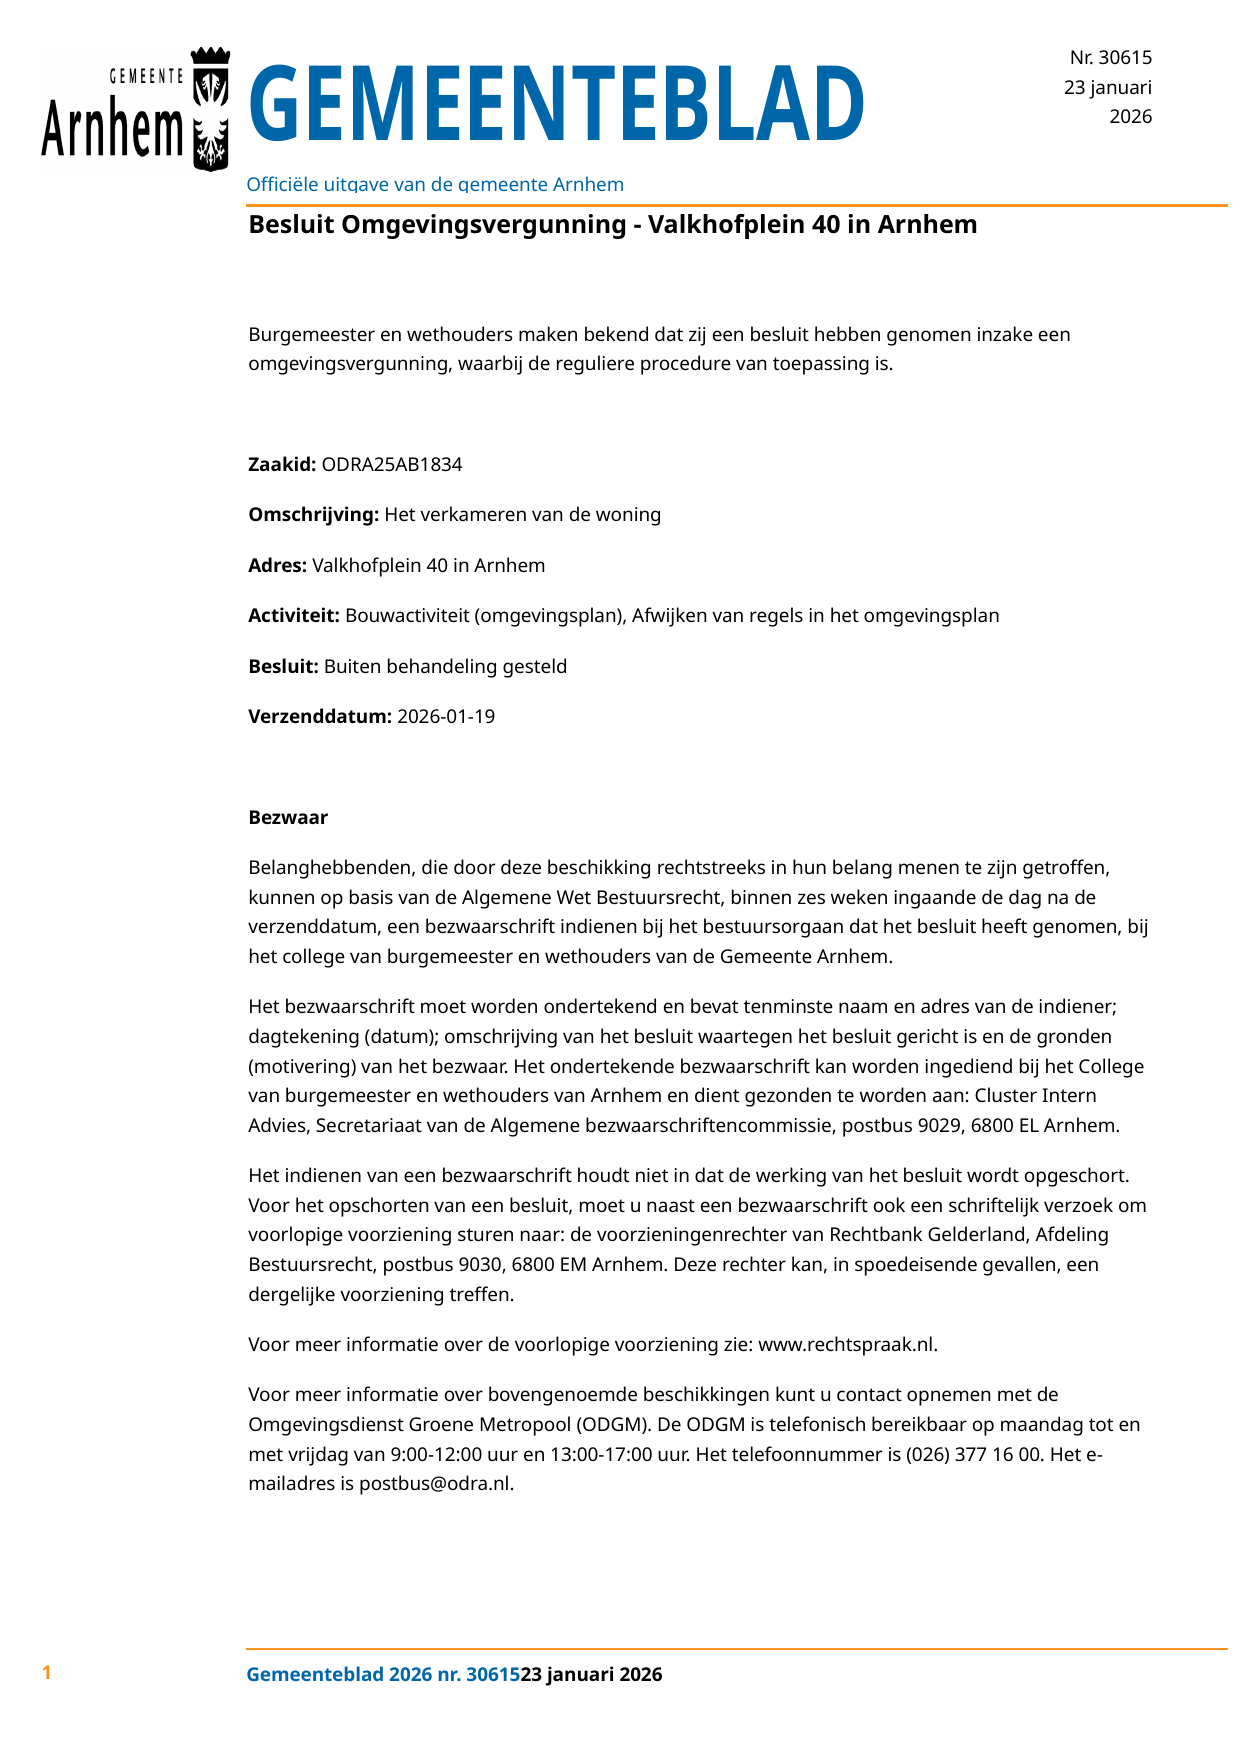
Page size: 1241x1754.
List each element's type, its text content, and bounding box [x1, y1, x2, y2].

text Adres: Valkhofplein 40 in Arnhem [248, 552, 1152, 578]
text Het bezwaarschrift moet worden ondertekend en bevat tenminste naam en adres van de indiener; dagtekening (datum); omschrijving van het besluit waartegen het besluit gericht is en de gronden (motivering) van het bezwaar. Het ondertekende bezwaarschrift kan worden ingediend bij het College van burgemeester en wethouders van Arnhem en dient gezonden te worden aan: Cluster Intern Advies, Secretariaat van de Algemene bezwaarschriftencommissie, postbus 9029, 6800 EL Arnhem. [248, 994, 1152, 1138]
text Zaakid: ODRA25AB1834 [248, 451, 1152, 477]
text Besluit Omgevingsvergunning - Valkhofplein 40 in Arnhem [248, 207, 1152, 241]
picture [41, 47, 231, 172]
text Omschrijving: Het verkameren van de woning [248, 502, 1152, 527]
text Activiteit: Bouwactiviteit (omgevingsplan), Afwijken van regels in het omgevingsplan [248, 602, 1152, 628]
text Voor meer informatie over de voorlopige voorziening zie: www.rechtspraak.nl. [248, 1331, 1152, 1357]
text Het indienen van een bezwaarschrift houdt niet in dat de werking van het besluit wordt opgeschort. Voor het opschorten van een besluit, moet u naast een bezwaarschrift ook een schriftelijk verzoek om voorlopige voorziening sturen naar: de voorzieningenrechter van Rechtbank Gelderland, Afdeling Bestuursrecht, postbus 9030, 6800 EM Arnhem. Deze rechter kan, in spoedeisende gevallen, een dergelijke voorziening treffen. [248, 1162, 1152, 1306]
text Belanghebbenden, die door deze beschikking rechtstreeks in hun belang menen te zijn getroffen, kunnen op basis van de Algemene Wet Bestuursrecht, binnen zes weken ingaande de dag na de verzenddatum, een bezwaarschrift indienen bij het bestuursorgaan dat het besluit heeft genomen, bij het college van burgemeester en wethouders van de Gemeente Arnhem. [248, 854, 1152, 969]
text Bezwaar [248, 804, 1152, 830]
text Voor meer informatie over bovengenoemde beschikkingen kunt u contact opnemen met de Omgevingsdienst Groene Metropool (ODGM). De ODGM is telefonisch bereikbaar op maandag tot en met vrijdag van 9:00-12:00 uur en 13:00-17:00 uur. Het telefoonnummer is (026) 377 16 00. Het e-mailadres is postbus@odra.nl. [248, 1382, 1152, 1496]
text Besluit: Buiten behandeling gesteld [248, 653, 1152, 678]
text Burgemeester en wethouders maken bekend dat zij een besluit hebben genomen inzake een omgevingsvergunning, waarbij de reguliere procedure van toepassing is. [248, 321, 1152, 376]
text Verzenddatum: 2026-01-19 [248, 703, 1152, 729]
